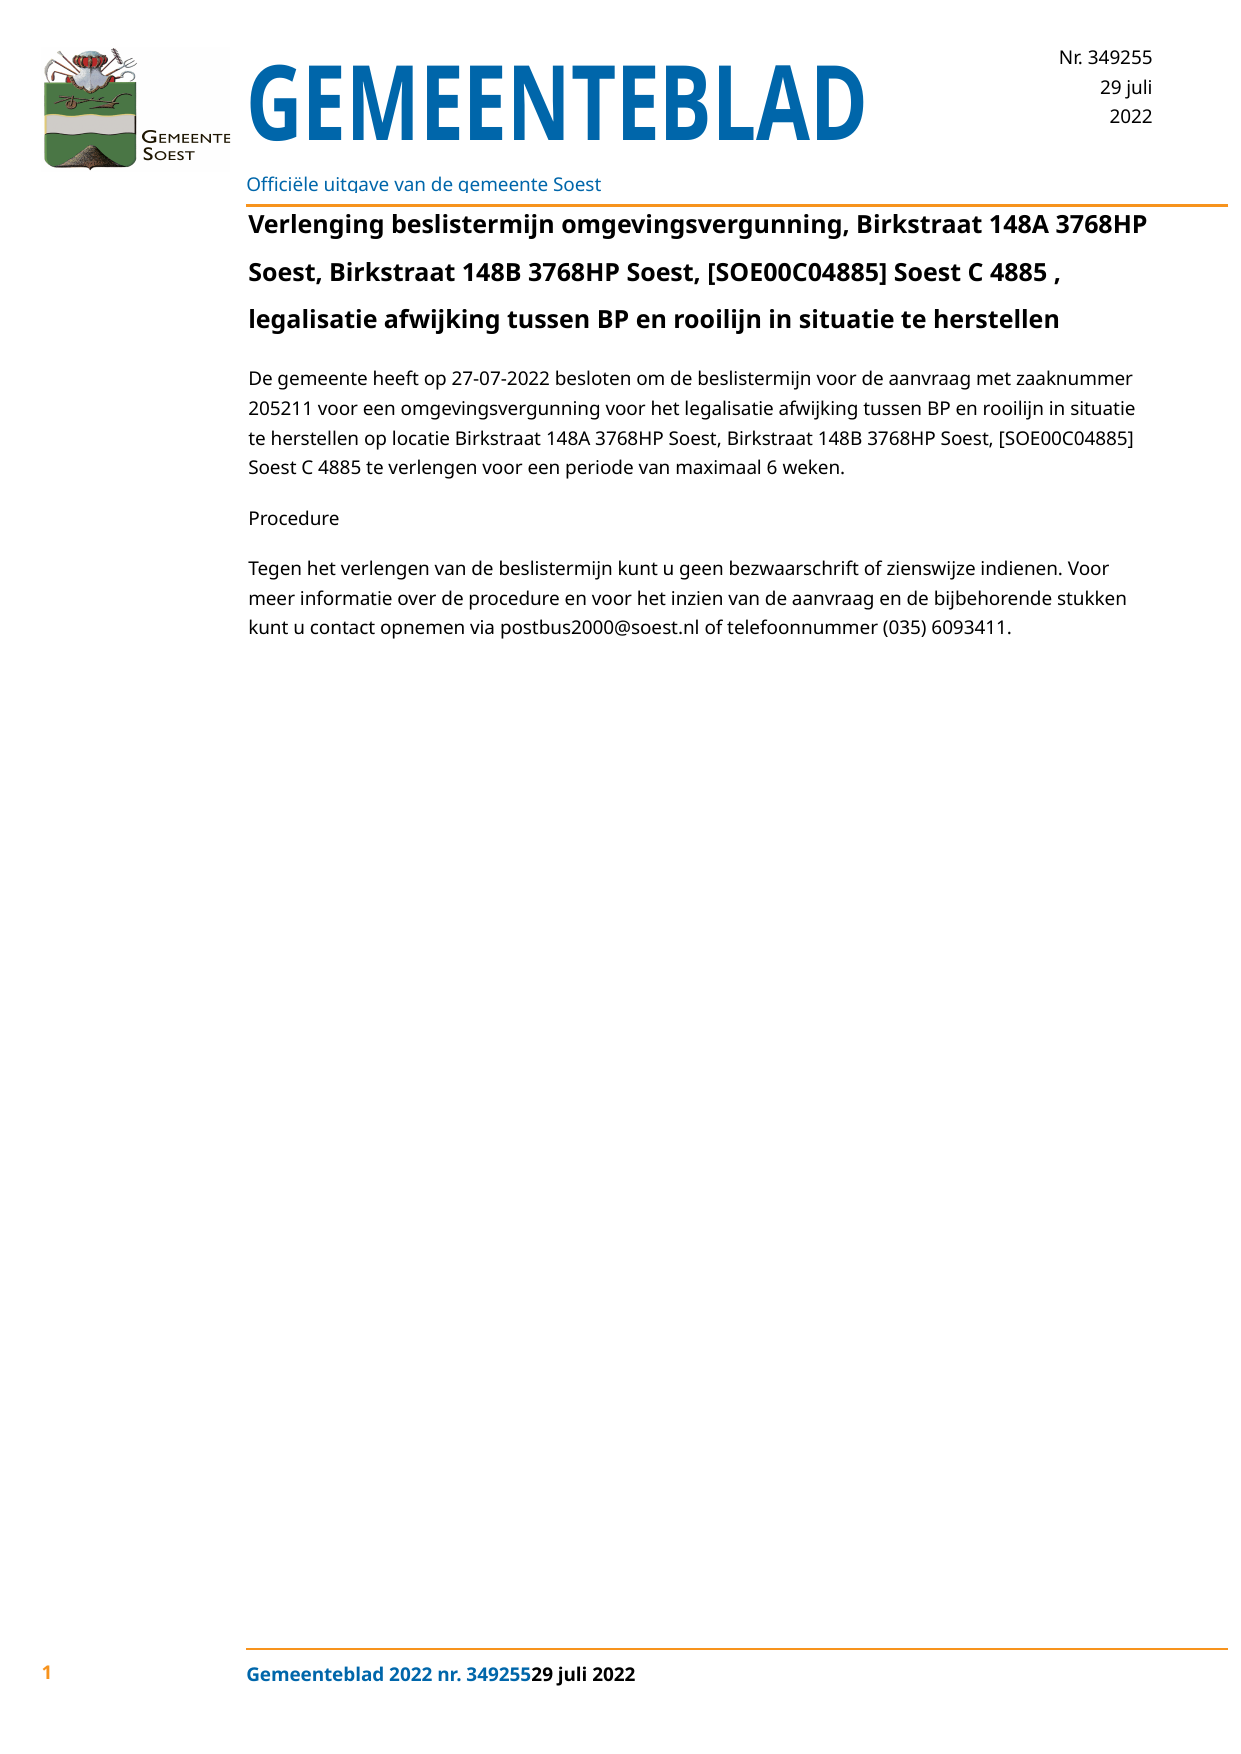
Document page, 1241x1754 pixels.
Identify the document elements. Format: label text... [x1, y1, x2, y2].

text De gemeente heeft op 27-07-2022 besloten om de beslistermijn voor de aanvraag met zaaknummer 205211 voor een omgevingsvergunning voor het legalisatie afwijking tussen BP en rooilijn in situatie te herstellen op locatie Birkstraat 148A 3768HP Soest, Birkstraat 148B 3768HP Soest, [SOE00C04885] Soest C 4885 te verlengen voor een periode van maximaal 6 weken. [248, 366, 1152, 480]
text Verlenging beslistermijn omgevingsvergunning, Birkstraat 148A 3768HP Soest, Birkstraat 148B 3768HP Soest, [SOE00C04885] Soest C 4885 , legalisatie afwijking tussen BP en rooilijn in situatie te herstellen [248, 207, 1152, 336]
text Procedure [248, 505, 1152, 530]
picture [41, 47, 231, 172]
text Tegen het verlengen van de beslistermijn kunt u geen bezwaarschrift of zienswijze indienen. Voor meer informatie over de procedure en voor het inzien van de aanvraag en de bijbehorende stukken kunt u contact opnemen via postbus2000@soest.nl of telefoonnummer (035) 6093411. [248, 555, 1152, 640]
